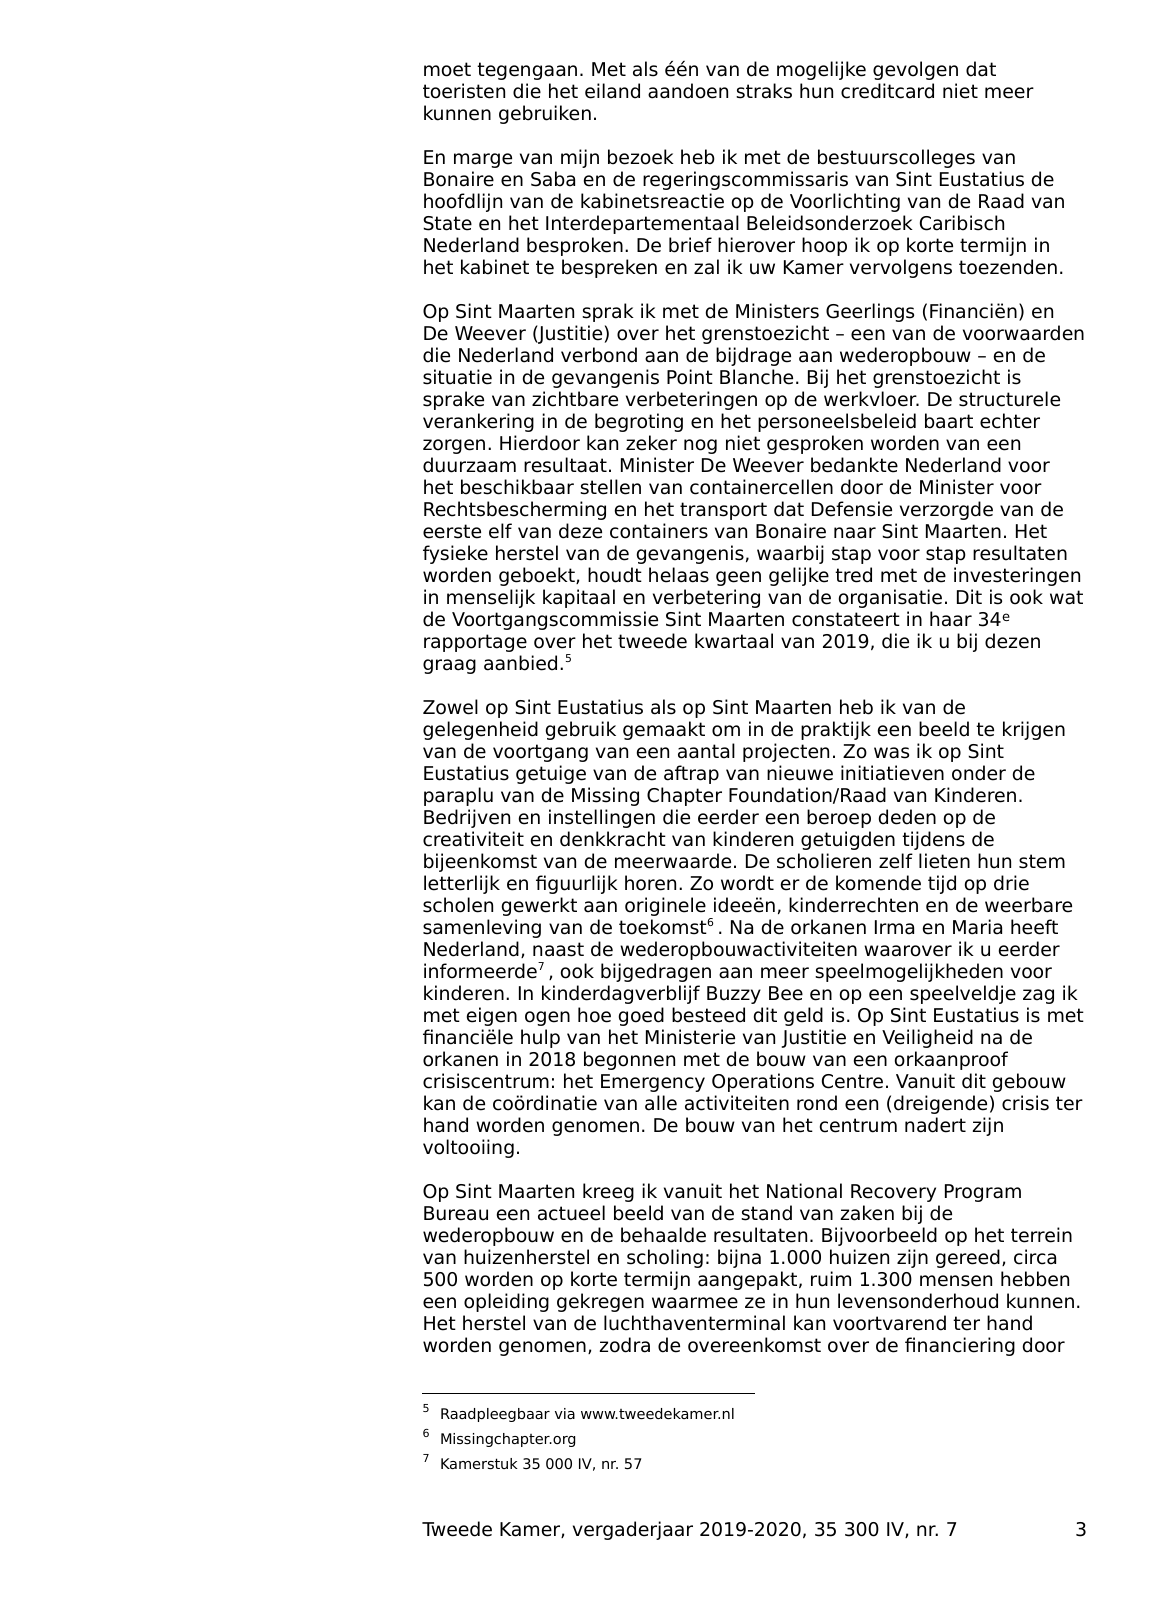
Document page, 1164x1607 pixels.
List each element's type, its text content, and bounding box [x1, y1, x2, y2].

text Raadpleegbaar via www.tweedekamer.nl [422, 1402, 1087, 1424]
text Zowel op Sint Eustatius als op Sint Maarten heb ik van de gelegenheid gebruik gemaakt om in de praktijk een beeld te krijgen van de voortgang van een aantal projecten. Zo was ik op Sint Eustatius getuige van de aftrap van nieuwe initiatieven onder de paraplu van de Missing Chapter Foundation/Raad van Kinderen. Bedrijven en instellingen die eerder een beroep deden op de creativiteit en denkkracht van kinderen getuigden tijdens de bijeenkomst van de meerwaarde. De scholieren zelf lieten hun stem letterlijk en figuurlijk horen. Zo wordt er de komende tijd op drie scholen gewerkt aan originele ideeën, kinderrechten en de weerbare samenleving van de toekomst. Na de orkanen Irma en Maria heeft Nederland, naast de wederopbouwactiviteiten waarover ik u eerder informeerde, ook bijgedragen aan meer speelmogelijkheden voor kinderen. In kinderdagverblijf Buzzy Bee en op een speelveldje zag ik met eigen ogen hoe goed besteed dit geld is. Op Sint Eustatius is met financiële hulp van het Ministerie van Justitie en Veiligheid na de orkanen in 2018 begonnen met de bouw van een orkaanproof crisiscentrum: het Emergency Operations Centre. Vanuit dit gebouw kan de coördinatie van alle activiteiten rond een (dreigende) crisis ter hand worden genomen. De bouw van het centrum nadert zijn voltooiing. [422, 697, 1087, 1159]
text Kamerstuk 35 000 IV, nr. 57 [422, 1452, 1087, 1474]
text En marge van mijn bezoek heb ik met de bestuurscolleges van Bonaire en Saba en de regeringscommissaris van Sint Eustatius de hoofdlijn van de kabinetsreactie op de Voorlichting van de Raad van State en het Interdepartementaal Beleidsonderzoek Caribisch Nederland besproken. De brief hierover hoop ik op korte termijn in het kabinet te bespreken en zal ik uw Kamer vervolgens toezenden. [422, 147, 1087, 279]
text Op Sint Maarten sprak ik met de Ministers Geerlings (Financiën) en De Weever (Justitie) over het grenstoezicht – een van de voorwaarden die Nederland verbond aan de bijdrage aan wederopbouw – en de situatie in de gevangenis Point Blanche. Bij het grenstoezicht is sprake van zichtbare verbeteringen op de werkvloer. De structurele verankering in de begroting en het personeelsbeleid baart echter zorgen. Hierdoor kan zeker nog niet gesproken worden van een duurzaam resultaat. Minister De Weever bedankte Nederland voor het beschikbaar stellen van containercellen door de Minister voor Rechtsbescherming en het transport dat Defensie verzorgde van de eerste elf van deze containers van Bonaire naar Sint Maarten. Het fysieke herstel van de gevangenis, waarbij stap voor stap resultaten worden geboekt, houdt helaas geen gelijke tred met de investeringen in menselijk kapitaal en verbetering van de organisatie. Dit is ook wat de Voortgangscommissie Sint Maarten constateert in haar 34e rapportage over het tweede kwartaal van 2019, die ik u bij dezen graag aanbied. [422, 301, 1087, 675]
text moet tegengaan. Met als één van de mogelijke gevolgen dat toeristen die het eiland aandoen straks hun creditcard niet meer kunnen gebruiken. [422, 59, 1087, 125]
text Missingchapter.org [422, 1427, 1087, 1449]
text Op Sint Maarten kreeg ik vanuit het National Recovery Program Bureau een actueel beeld van de stand van zaken bij de wederopbouw en de behaalde resultaten. Bijvoorbeeld op het terrein van huizenherstel en scholing: bijna 1.000 huizen zijn gereed, circa 500 worden op korte termijn aangepakt, ruim 1.300 mensen hebben een opleiding gekregen waarmee ze in hun levensonderhoud kunnen. Het herstel van de luchthaventerminal kan voortvarend ter hand worden genomen, zodra de overeenkomst over de financiering door [422, 1181, 1087, 1357]
